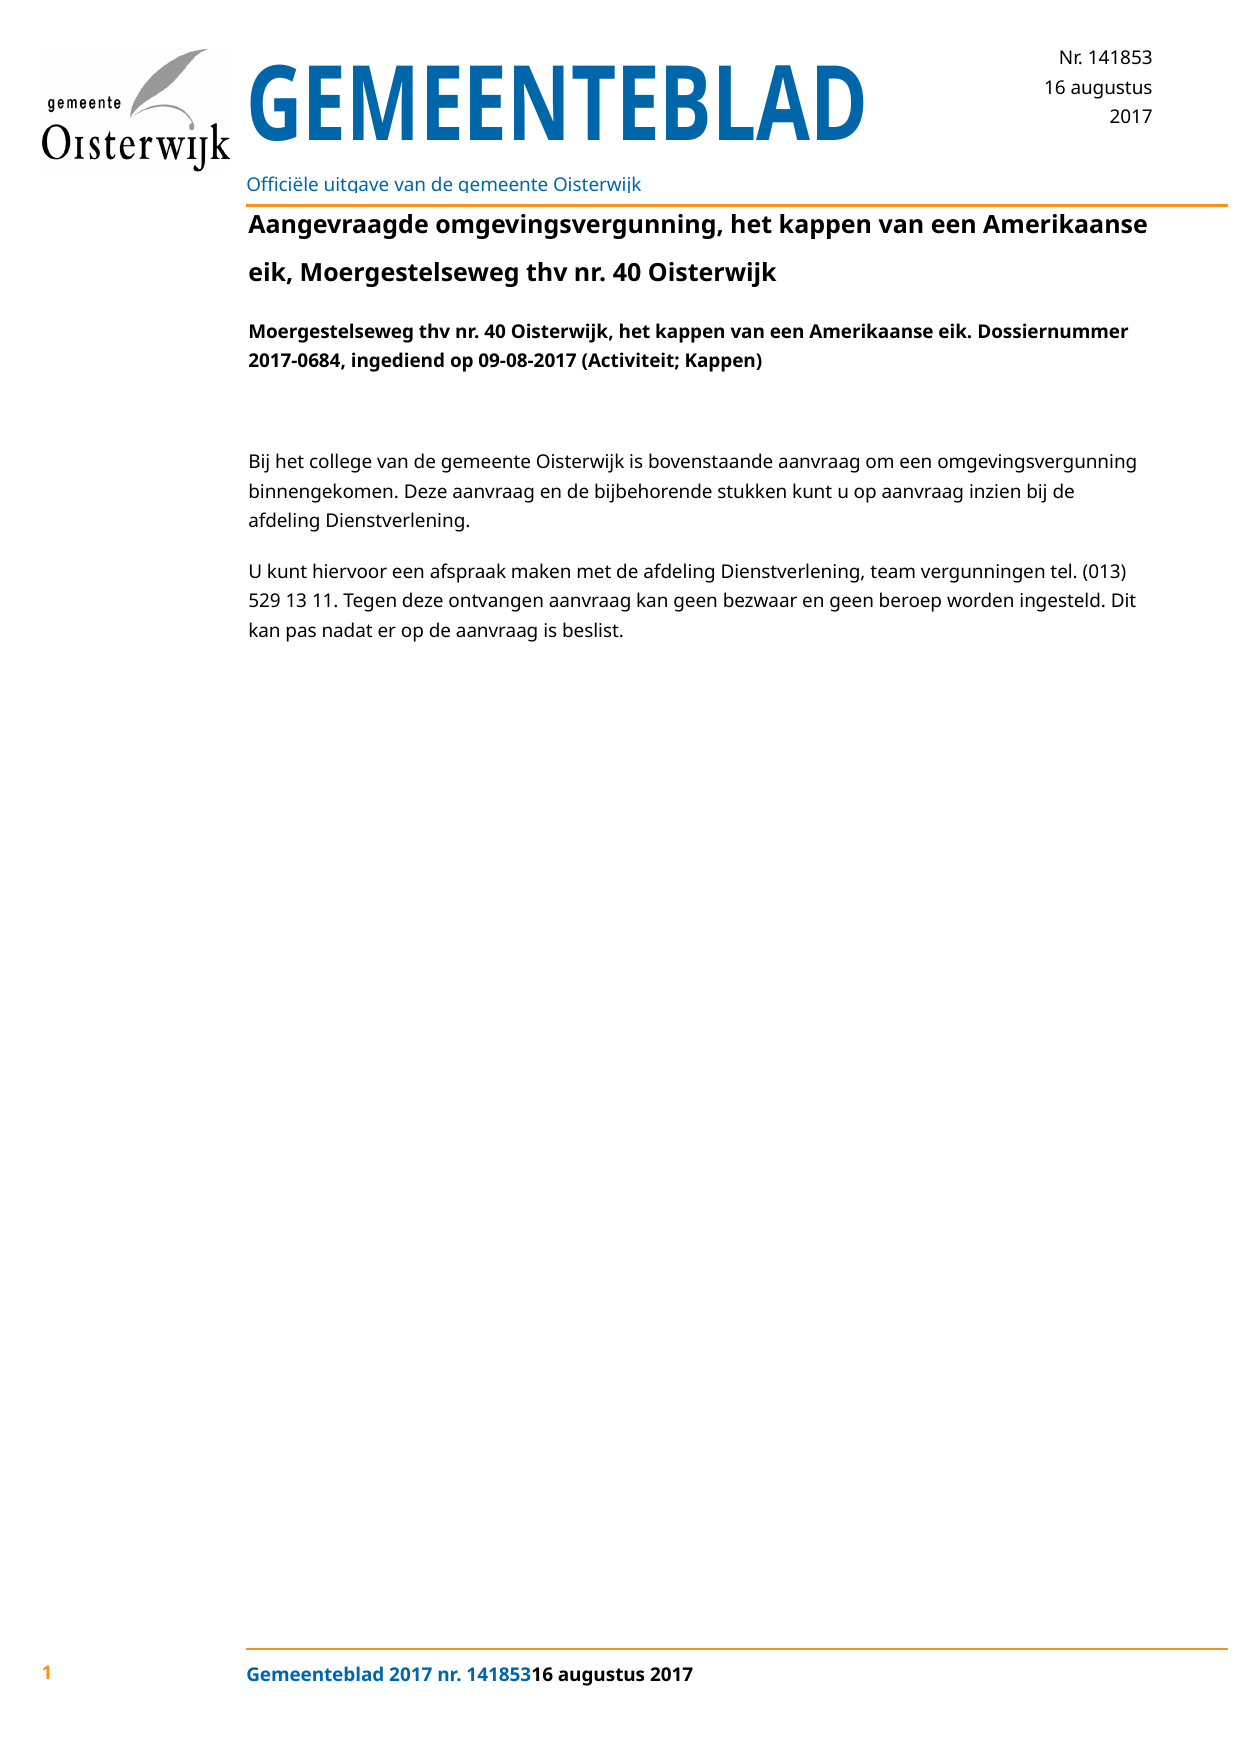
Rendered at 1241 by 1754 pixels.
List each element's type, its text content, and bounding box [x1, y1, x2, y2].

text Aangevraagde omgevingsvergunning, het kappen van een Amerikaanse eik, Moergestelseweg thv nr. 40 Oisterwijk [248, 207, 1152, 288]
text U kunt hiervoor een afspraak maken met de afdeling Dienstverlening, team vergunningen tel. (013) 529 13 11. Tegen deze ontvangen aanvraag kan geen bezwaar en geen beroep worden ingesteld. Dit kan pas nadat er op de aanvraag is beslist. [248, 558, 1152, 643]
text Moergestelseweg thv nr. 40 Oisterwijk, het kappen van een Amerikaanse eik. Dossiernummer 2017-0684, ingediend op 09-08-2017 (Activiteit; Kappen) [248, 318, 1152, 373]
picture [41, 47, 231, 172]
text Bij het college van de gemeente Oisterwijk is bovenstaande aanvraag om een omgevingsvergunning binnengekomen. Deze aanvraag en de bijbehorende stukken kunt u op aanvraag inzien bij de afdeling Dienstverlening. [248, 448, 1152, 533]
